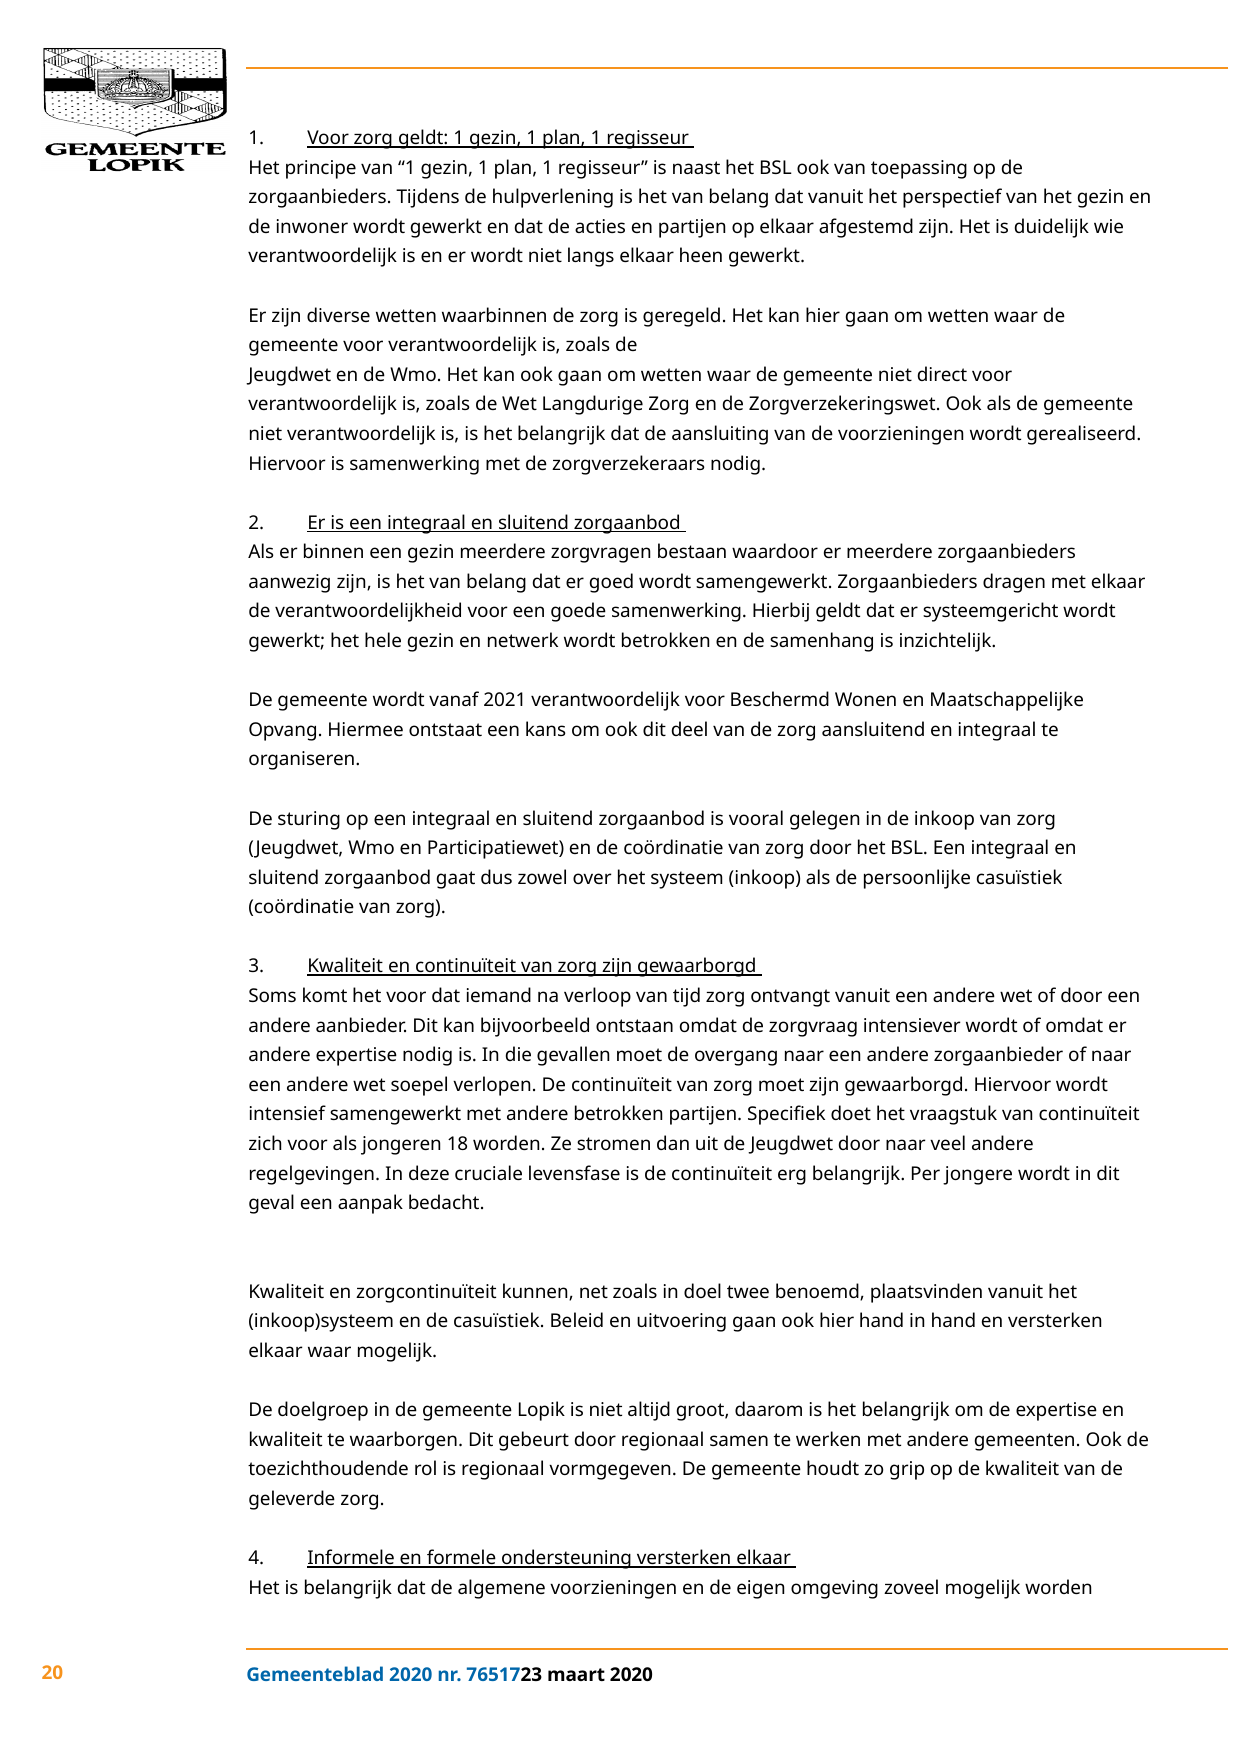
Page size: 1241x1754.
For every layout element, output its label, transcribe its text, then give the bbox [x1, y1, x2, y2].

list Voor zorg geldt: 1 gezin, 1 plan, 1 regisseur [248, 124, 1152, 150]
text Het principe van “1 gezin, 1 plan, 1 regisseur” is naast het BSL ook van toepassing op de zorgaanbieders. Tijdens de hulpverlening is het van belang dat vanuit het perspectief van het gezin en de inwoner wordt gewerkt en dat de acties en partijen op elkaar afgestemd zijn. Het is duidelijk wie verantwoordelijk is en er wordt niet langs elkaar heen gewerkt. [248, 154, 1152, 268]
list Kwaliteit en continuïteit van zorg zijn gewaarborgd [248, 953, 1152, 978]
text Er zijn diverse wetten waarbinnen de zorg is geregeld. Het kan hier gaan om wetten waar de gemeente voor verantwoordelijk is, zoals de [248, 302, 1152, 357]
text De gemeente wordt vanaf 2021 verantwoordelijk voor Beschermd Wonen en Maatschappelijke Opvang. Hiermee ontstaat een kans om ook dit deel van de zorg aansluitend en integraal te organiseren. [248, 686, 1152, 771]
text Soms komt het voor dat iemand na verloop van tijd zorg ontvangt vanuit een andere wet of door een andere aanbieder. Dit kan bijvoorbeeld ontstaan omdat de zorgvraag intensiever wordt of omdat er andere expertise nodig is. In die gevallen moet de overgang naar een andere zorgaanbieder of naar een andere wet soepel verlopen. De continuïteit van zorg moet zijn gewaarborgd. Hiervoor wordt intensief samengewerkt met andere betrokken partijen. Specifiek doet het vraagstuk van continuïteit zich voor als jongeren 18 worden. Ze stromen dan uit de Jeugdwet door naar veel andere regelgevingen. In deze cruciale levensfase is de continuïteit erg belangrijk. Per jongere wordt in dit geval een aanpak bedacht. [248, 982, 1152, 1215]
list Informele en formele ondersteuning versterken elkaar [248, 1544, 1152, 1570]
text Jeugdwet en de Wmo. Het kan ook gaan om wetten waar de gemeente niet direct voor verantwoordelijk is, zoals de Wet Langdurige Zorg en de Zorgverzekeringswet. Ook als de gemeente niet verantwoordelijk is, is het belangrijk dat de aansluiting van de voorzieningen wordt gerealiseerd. Hiervoor is samenwerking met de zorgverzekeraars nodig. [248, 361, 1152, 476]
text De doelgroep in de gemeente Lopik is niet altijd groot, daarom is het belangrijk om de expertise en kwaliteit te waarborgen. Dit gebeurt door regionaal samen te werken met andere gemeenten. Ook de toezichthoudende rol is regionaal vormgegeven. De gemeente houdt zo grip op de kwaliteit van de geleverde zorg. [248, 1396, 1152, 1511]
text Het is belangrijk dat de algemene voorzieningen en de eigen omgeving zoveel mogelijk worden [248, 1574, 1152, 1600]
list Er is een integraal en sluitend zorgaanbod [248, 509, 1152, 535]
text De sturing op een integraal en sluitend zorgaanbod is vooral gelegen in de inkoop van zorg (Jeugdwet, Wmo en Participatiewet) en de coördinatie van zorg door het BSL. Een integraal en sluitend zorgaanbod gaat dus zowel over het systeem (inkoop) als de persoonlijke casuïstiek (coördinatie van zorg). [248, 805, 1152, 919]
text Kwaliteit en zorgcontinuïteit kunnen, net zoals in doel twee benoemd, plaatsvinden vanuit het (inkoop)systeem en de casuïstiek. Beleid en uitvoering gaan ook hier hand in hand en versterken elkaar waar mogelijk. [248, 1278, 1152, 1363]
text Als er binnen een gezin meerdere zorgvragen bestaan waardoor er meerdere zorgaanbieders aanwezig zijn, is het van belang dat er goed wordt samengewerkt. Zorgaanbieders dragen met elkaar de verantwoordelijkheid voor een goede samenwerking. Hierbij geldt dat er systeemgericht wordt gewerkt; het hele gezin en netwerk wordt betrokken en de samenhang is inzichtelijk. [248, 538, 1152, 653]
picture [41, 47, 231, 172]
